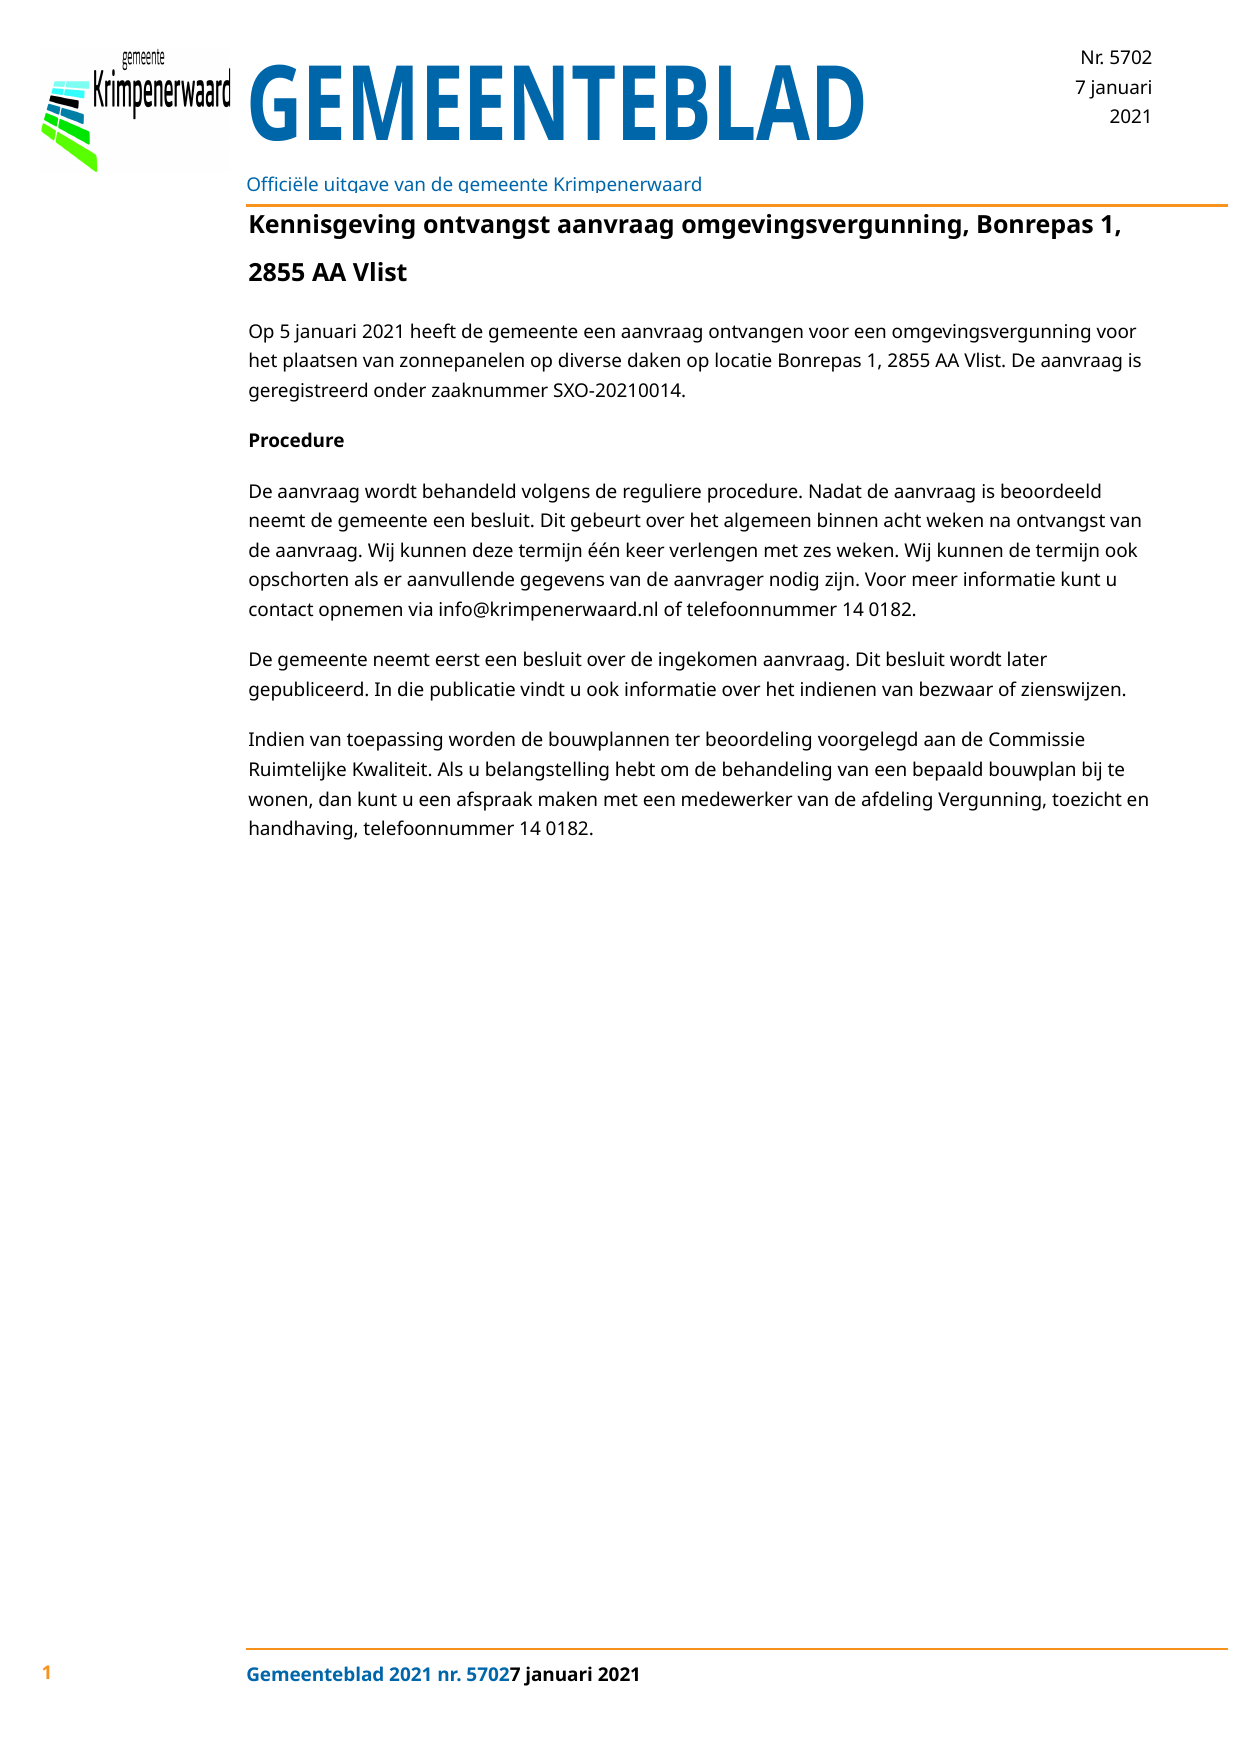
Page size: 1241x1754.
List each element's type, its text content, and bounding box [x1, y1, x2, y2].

text Kennisgeving ontvangst aanvraag omgevingsvergunning, Bonrepas 1, 2855 AA Vlist [248, 207, 1152, 288]
text De aanvraag wordt behandeld volgens de reguliere procedure. Nadat de aanvraag is beoordeeld neemt de gemeente een besluit. Dit gebeurt over het algemeen binnen acht weken na ontvangst van de aanvraag. Wij kunnen deze termijn één keer verlengen met zes weken. Wij kunnen de termijn ook opschorten als er aanvullende gegevens van de aanvrager nodig zijn. Voor meer informatie kunt u contact opnemen via info@krimpenerwaard.nl of telefoonnummer 14 0182. [248, 478, 1152, 622]
picture [41, 47, 231, 172]
text Procedure [248, 427, 1152, 453]
text De gemeente neemt eerst een besluit over de ingekomen aanvraag. Dit besluit wordt later gepubliceerd. In die publicatie vindt u ook informatie over het indienen van bezwaar of zienswijzen. [248, 647, 1152, 702]
text Indien van toepassing worden de bouwplannen ter beoordeling voorgelegd aan de Commissie Ruimtelijke Kwaliteit. Als u belangstelling hebt om de behandeling van een bepaald bouwplan bij te wonen, dan kunt u een afspraak maken met een medewerker van de afdeling Vergunning, toezicht en handhaving, telefoonnummer 14 0182. [248, 727, 1152, 841]
text Op 5 januari 2021 heeft de gemeente een aanvraag ontvangen voor een omgevingsvergunning voor het plaatsen van zonnepanelen op diverse daken op locatie Bonrepas 1, 2855 AA Vlist. De aanvraag is geregistreerd onder zaaknummer SXO-20210014. [248, 318, 1152, 403]
